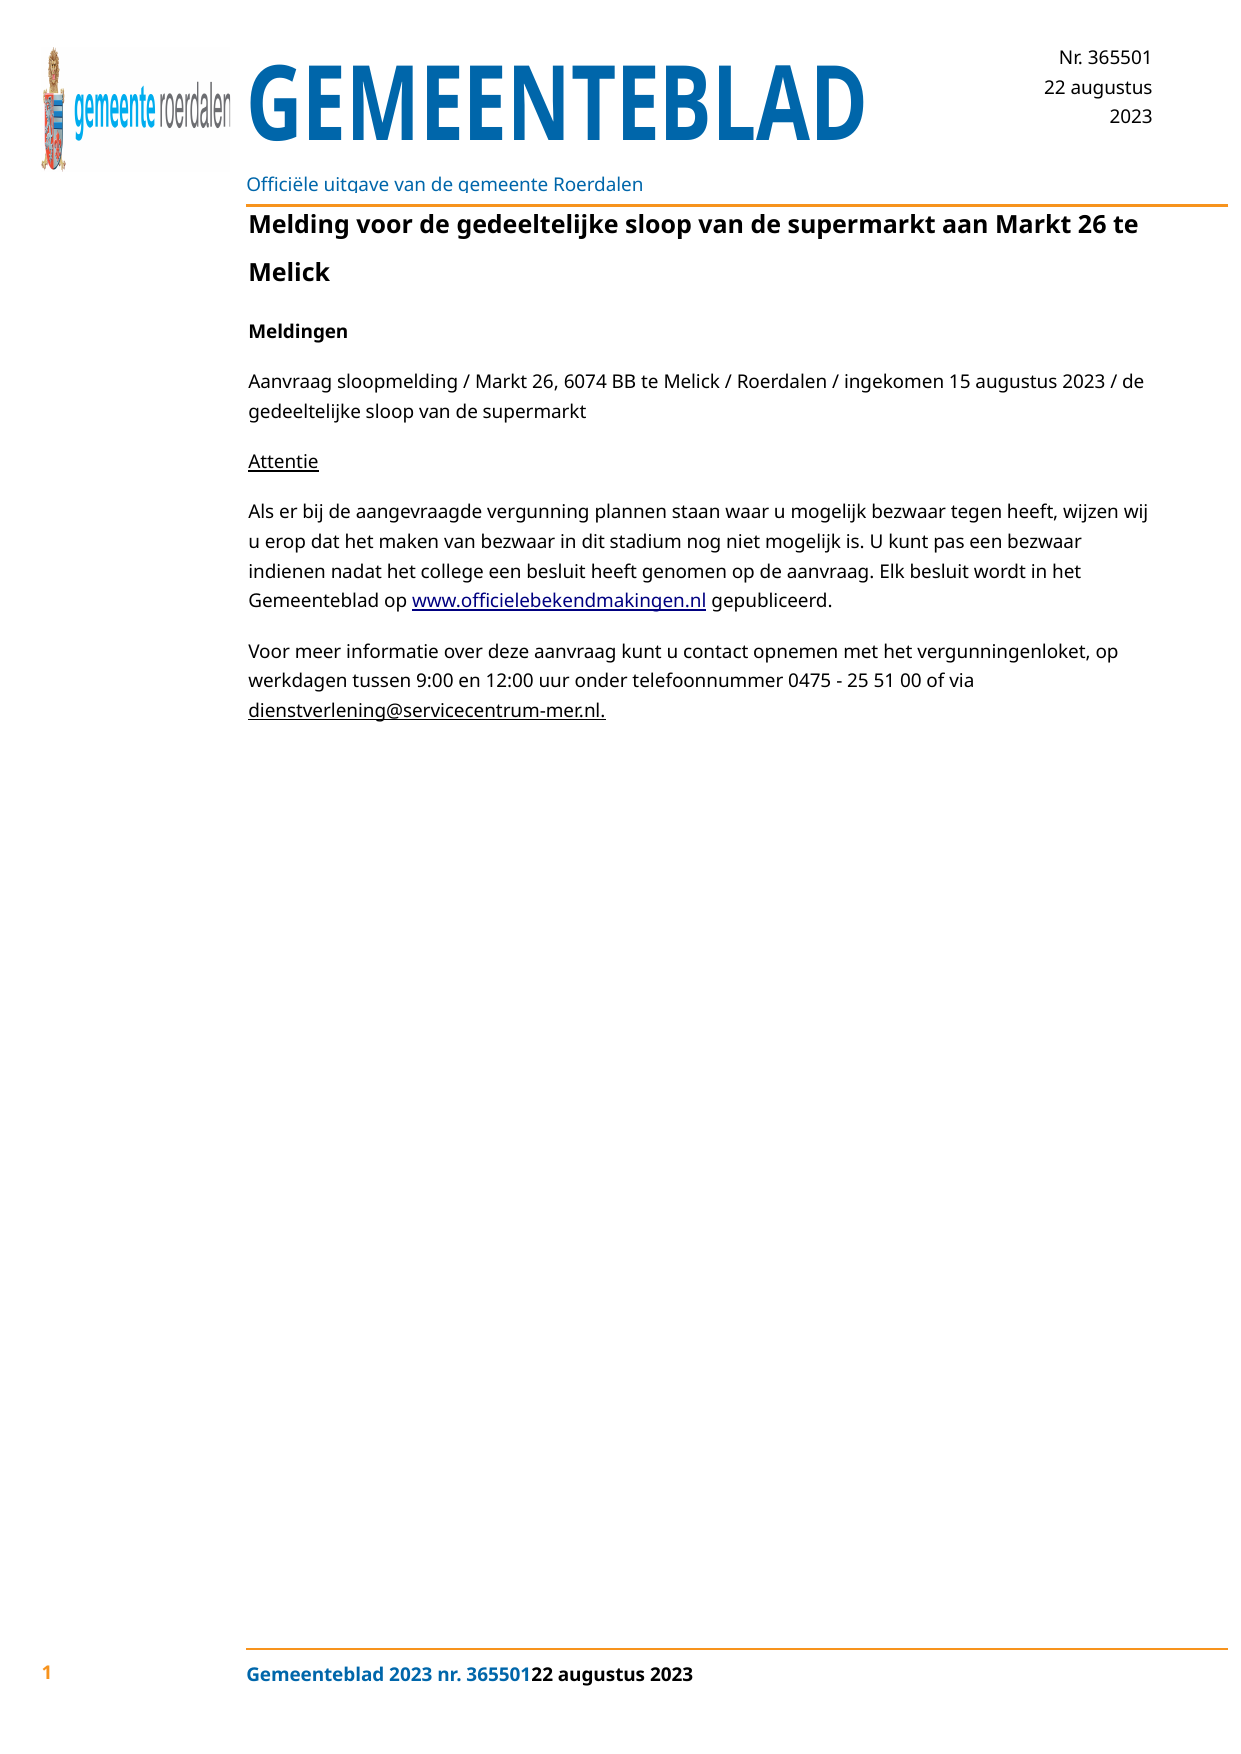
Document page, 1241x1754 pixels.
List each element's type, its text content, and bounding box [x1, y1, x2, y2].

text Voor meer informatie over deze aanvraag kunt u contact opnemen met het vergunningenloket, op werkdagen tussen 9:00 en 12:00 uur onder telefoonnummer 0475 - 25 51 00 of via dienstverlening@servicecentrum-mer.nl. [248, 638, 1152, 723]
text Attentie [248, 448, 1152, 474]
text Melding voor de gedeeltelijke sloop van de supermarkt aan Markt 26 te Melick [248, 207, 1152, 288]
text Meldingen [248, 318, 1152, 344]
text Aanvraag sloopmelding / Markt 26, 6074 BB te Melick / Roerdalen / ingekomen 15 augustus 2023 / de gedeeltelijke sloop van de supermarkt [248, 368, 1152, 424]
text Als er bij de aangevraagde vergunning plannen staan waar u mogelijk bezwaar tegen heeft, wijzen wij u erop dat het maken van bezwaar in dit stadium nog niet mogelijk is. U kunt pas een bezwaar indienen nadat het college een besluit heeft genomen op de aanvraag. Elk besluit wordt in het Gemeenteblad op www.officielebekendmakingen.nl gepubliceerd. [248, 499, 1152, 613]
picture [41, 47, 231, 172]
